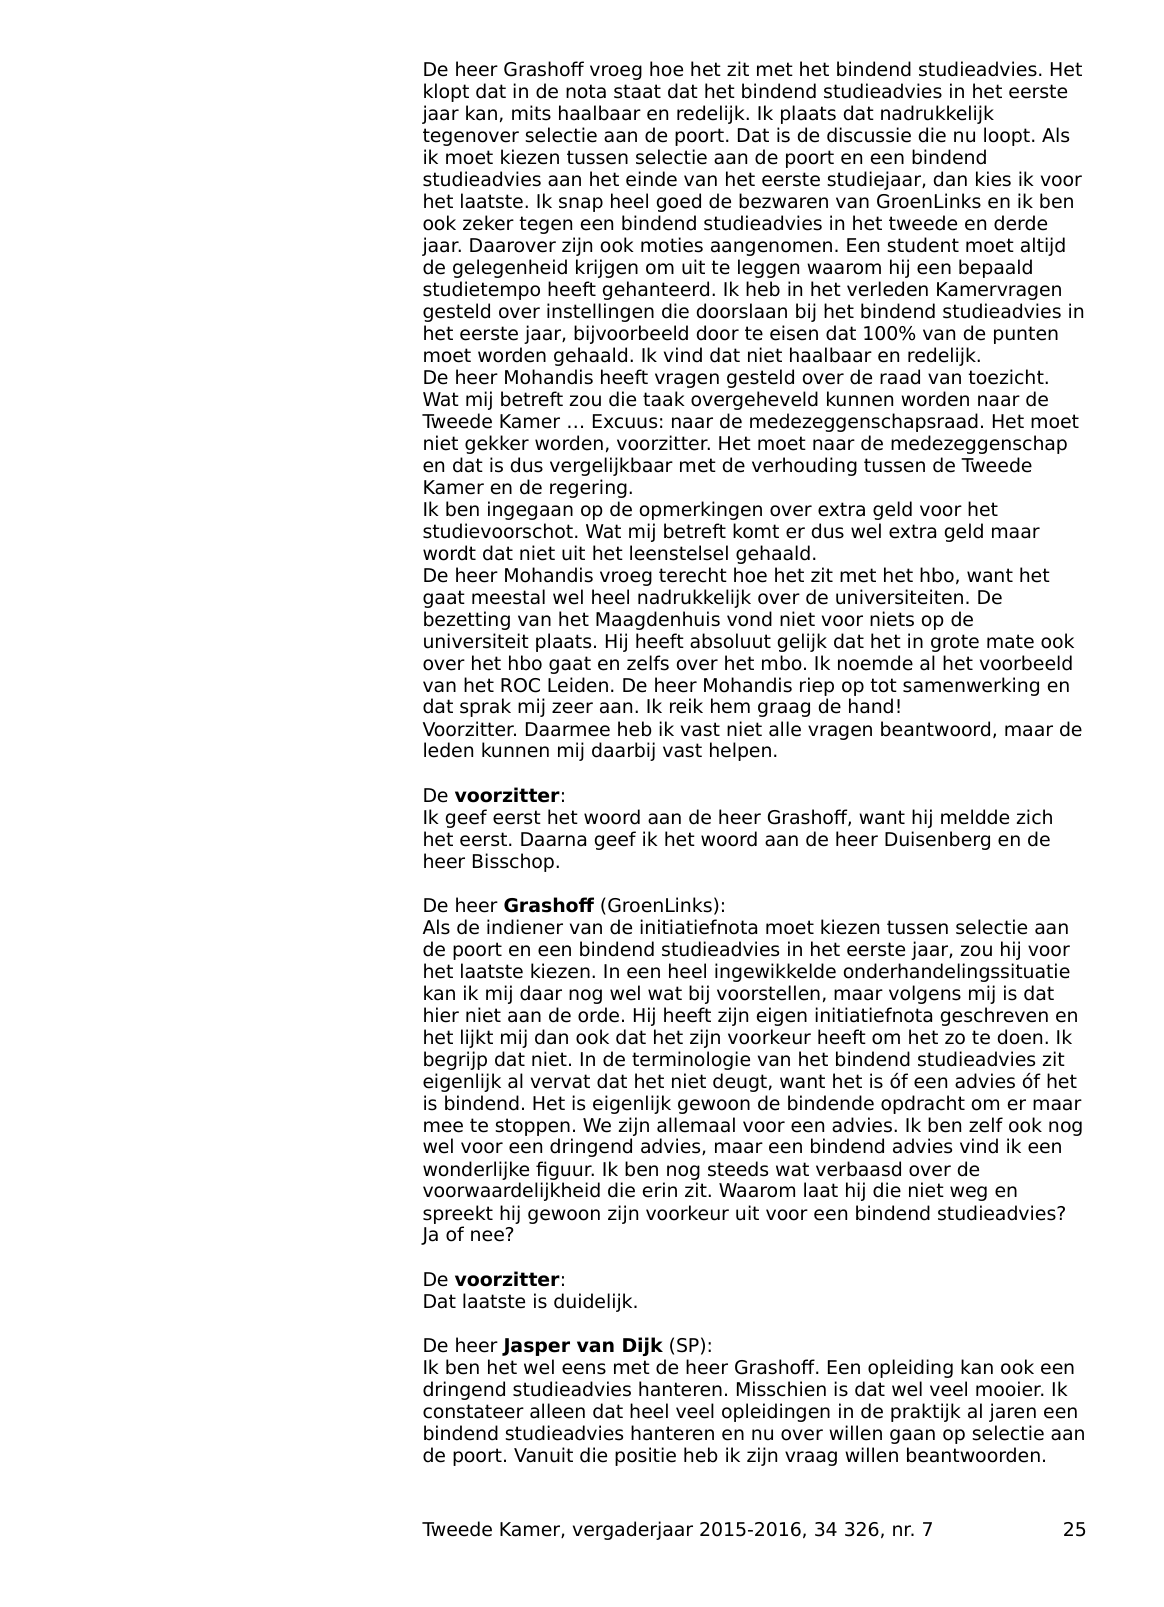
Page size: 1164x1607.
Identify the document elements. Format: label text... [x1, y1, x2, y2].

text De heer Grashoff (GroenLinks): [422, 895, 1087, 917]
text Dat laatste is duidelijk. [422, 1291, 1087, 1312]
text De heer Grashoff vroeg hoe het zit met het bindend studieadvies. Het klopt dat in de nota staat dat het bindend studieadvies in het eerste jaar kan, mits haalbaar en redelijk. Ik plaats dat nadrukkelijk tegenover selectie aan de poort. Dat is de discussie die nu loopt. Als ik moet kiezen tussen selectie aan de poort en een bindend studieadvies aan het einde van het eerste studiejaar, dan kies ik voor het laatste. Ik snap heel goed de bezwaren van GroenLinks en ik ben ook zeker tegen een bindend studieadvies in het tweede en derde jaar. Daarover zijn ook moties aangenomen. Een student moet altijd de gelegenheid krijgen om uit te leggen waarom hij een bepaald studietempo heeft gehanteerd. Ik heb in het verleden Kamervragen gesteld over instellingen die doorslaan bij het bindend studieadvies in het eerste jaar, bijvoorbeeld door te eisen dat 100% van de punten moet worden gehaald. Ik vind dat niet haalbaar en redelijk. [422, 59, 1087, 367]
text De heer Mohandis heeft vragen gesteld over de raad van toezicht. Wat mij betreft zou die taak overgeheveld kunnen worden naar de Tweede Kamer … Excuus: naar de medezeggenschapsraad. Het moet niet gekker worden, voorzitter. Het moet naar de medezeggenschap en dat is dus vergelijkbaar met de verhouding tussen de Tweede Kamer en de regering. [422, 367, 1087, 499]
text De voorzitter: [422, 1268, 1087, 1291]
text Ik geef eerst het woord aan de heer Grashoff, want hij meldde zich het eerst. Daarna geef ik het woord aan de heer Duisenberg en de heer Bisschop. [422, 807, 1087, 872]
text De heer Mohandis vroeg terecht hoe het zit met het hbo, want het gaat meestal wel heel nadrukkelijk over de universiteiten. De bezetting van het Maagdenhuis vond niet voor niets op de universiteit plaats. Hij heeft absoluut gelijk dat het in grote mate ook over het hbo gaat en zelfs over het mbo. Ik noemde al het voorbeeld van het ROC Leiden. De heer Mohandis riep op tot samenwerking en dat sprak mij zeer aan. Ik reik hem graag de hand! [422, 564, 1087, 718]
text Als de indiener van de initiatiefnota moet kiezen tussen selectie aan de poort en een bindend studieadvies in het eerste jaar, zou hij voor het laatste kiezen. In een heel ingewikkelde onderhandelingssituatie kan ik mij daar nog wel wat bij voorstellen, maar volgens mij is dat hier niet aan de orde. Hij heeft zijn eigen initiatiefnota geschreven en het lijkt mij dan ook dat het zijn voorkeur heeft om het zo te doen. Ik begrijp dat niet. In de terminologie van het bindend studieadvies zit eigenlijk al vervat dat het niet deugt, want het is óf een advies óf het is bindend. Het is eigenlijk gewoon de bindende opdracht om er maar mee te stoppen. We zijn allemaal voor een advies. Ik ben zelf ook nog wel voor een dringend advies, maar een bindend advies vind ik een wonderlijke figuur. Ik ben nog steeds wat verbaasd over de voorwaardelijkheid die erin zit. Waarom laat hij die niet weg en spreekt hij gewoon zijn voorkeur uit voor een bindend studieadvies? Ja of nee? [422, 917, 1087, 1246]
text Ik ben ingegaan op de opmerkingen over extra geld voor het studievoorschot. Wat mij betreft komt er dus wel extra geld maar wordt dat niet uit het leenstelsel gehaald. [422, 499, 1087, 564]
text De voorzitter: [422, 784, 1087, 807]
text Voorzitter. Daarmee heb ik vast niet alle vragen beantwoord, maar de leden kunnen mij daarbij vast helpen. [422, 718, 1087, 762]
text Ik ben het wel eens met de heer Grashoff. Een opleiding kan ook een dringend studieadvies hanteren. Misschien is dat wel veel mooier. Ik constateer alleen dat heel veel opleidingen in de praktijk al jaren een bindend studieadvies hanteren en nu over willen gaan op selectie aan de poort. Vanuit die positie heb ik zijn vraag willen beantwoorden. [422, 1357, 1087, 1467]
text De heer Jasper van Dijk (SP): [422, 1335, 1087, 1357]
